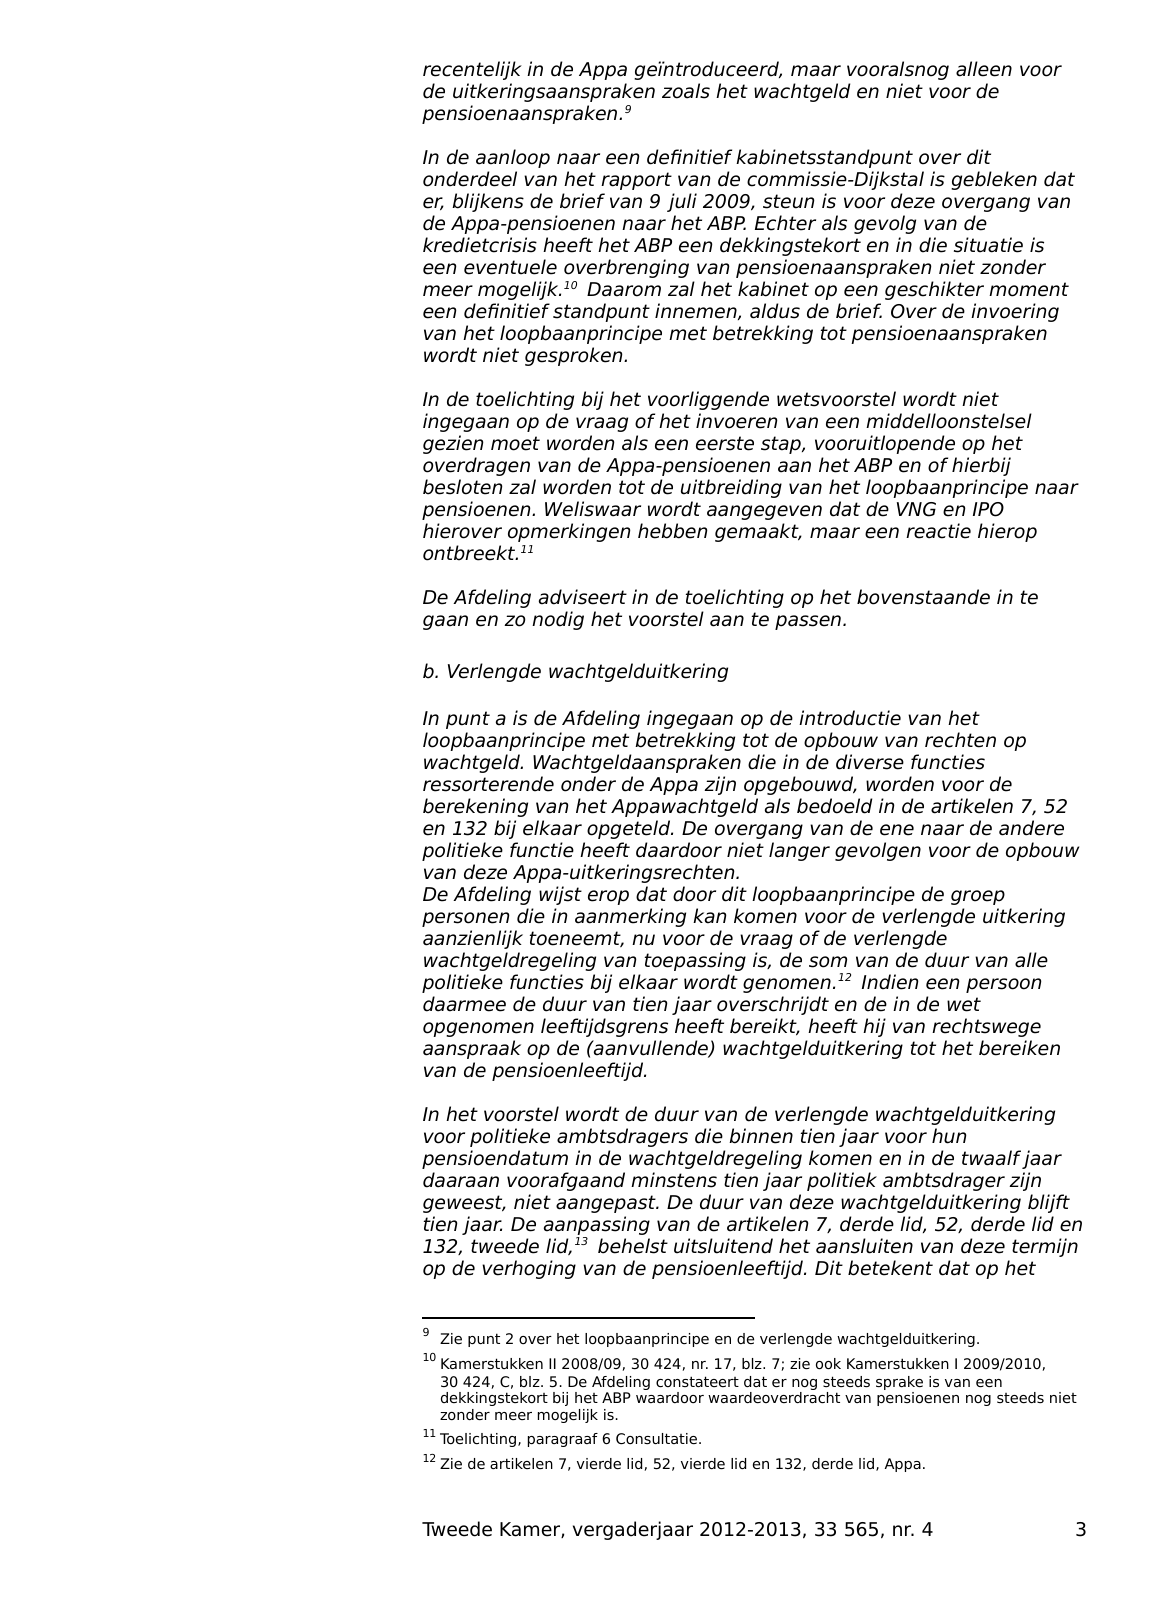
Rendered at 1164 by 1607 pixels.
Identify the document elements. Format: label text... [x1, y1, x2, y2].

text De Afdeling wijst erop dat door dit loopbaanprincipe de groep personen die in aanmerking kan komen voor de verlengde uitkering aanzienlijk toeneemt, nu voor de vraag of de verlengde wachtgeldregeling van toepassing is, de som van de duur van alle politieke functies bij elkaar wordt genomen. Indien een persoon daarmee de duur van tien jaar overschrijdt en de in de wet opgenomen leeftijdsgrens heeft bereikt, heeft hij van rechtswege aanspraak op de (aanvullende) wachtgelduitkering tot het bereiken van de pensioenleeftijd. [422, 884, 1087, 1082]
text Kamerstukken II 2008/09, 30 424, nr. 17, blz. 7; zie ook Kamerstukken I 2009/2010, 30 424, C, blz. 5. De Afdeling constateert dat er nog steeds sprake is van een dekkingstekort bij het ABP waardoor waardeoverdracht van pensioenen nog steeds niet zonder meer mogelijk is. [422, 1352, 1087, 1424]
text In de toelichting bij het voorliggende wetsvoorstel wordt niet ingegaan op de vraag of het invoeren van een middelloonstelsel gezien moet worden als een eerste stap, vooruitlopende op het overdragen van de Appa-pensioenen aan het ABP en of hierbij besloten zal worden tot de uitbreiding van het loopbaanprincipe naar pensioenen. Weliswaar wordt aangegeven dat de VNG en IPO hierover opmerkingen hebben gemaakt, maar een reactie hierop ontbreekt. [422, 389, 1087, 565]
subtitle b. Verlengde wachtgelduitkering [422, 661, 1087, 683]
text In de aanloop naar een definitief kabinetsstandpunt over dit onderdeel van het rapport van de commissie-Dijkstal is gebleken dat er, blijkens de brief van 9 juli 2009, steun is voor deze overgang van de Appa-pensioenen naar het ABP. Echter als gevolg van de kredietcrisis heeft het ABP een dekkingstekort en in die situatie is een eventuele overbrenging van pensioenaanspraken niet zonder meer mogelijk. Daarom zal het kabinet op een geschikter moment een definitief standpunt innemen, aldus de brief. Over de invoering van het loopbaanprincipe met betrekking tot pensioenaanspraken wordt niet gesproken. [422, 147, 1087, 367]
text Zie de artikelen 7, vierde lid, 52, vierde lid en 132, derde lid, Appa. [422, 1452, 1087, 1474]
text In het voorstel wordt de duur van de verlengde wachtgelduitkering voor politieke ambtsdragers die binnen tien jaar voor hun pensioendatum in de wachtgeldregeling komen en in de twaalf jaar daaraan voorafgaand minstens tien jaar politiek ambtsdrager zijn geweest, niet aangepast. De duur van deze wachtgelduitkering blijft tien jaar. De aanpassing van de artikelen 7, derde lid, 52, derde lid en 132, tweede lid, behelst uitsluitend het aansluiten van deze termijn op de verhoging van de pensioenleeftijd. Dit betekent dat op het [422, 1104, 1087, 1280]
text Zie punt 2 over het loopbaanprincipe en de verlengde wachtgelduitkering. [422, 1327, 1087, 1349]
text Toelichting, paragraaf 6 Consultatie. [422, 1427, 1087, 1449]
text recentelijk in de Appa geïntroduceerd, maar vooralsnog alleen voor de uitkeringsaanspraken zoals het wachtgeld en niet voor de pensioenaanspraken. [422, 59, 1087, 125]
text In punt a is de Afdeling ingegaan op de introductie van het loopbaanprincipe met betrekking tot de opbouw van rechten op wachtgeld. Wachtgeldaanspraken die in de diverse functies ressorterende onder de Appa zijn opgebouwd, worden voor de berekening van het Appawachtgeld als bedoeld in de artikelen 7, 52 en 132 bij elkaar opgeteld. De overgang van de ene naar de andere politieke functie heeft daardoor niet langer gevolgen voor de opbouw van deze Appa-uitkeringsrechten. [422, 708, 1087, 884]
text De Afdeling adviseert in de toelichting op het bovenstaande in te gaan en zo nodig het voorstel aan te passen. [422, 587, 1087, 631]
